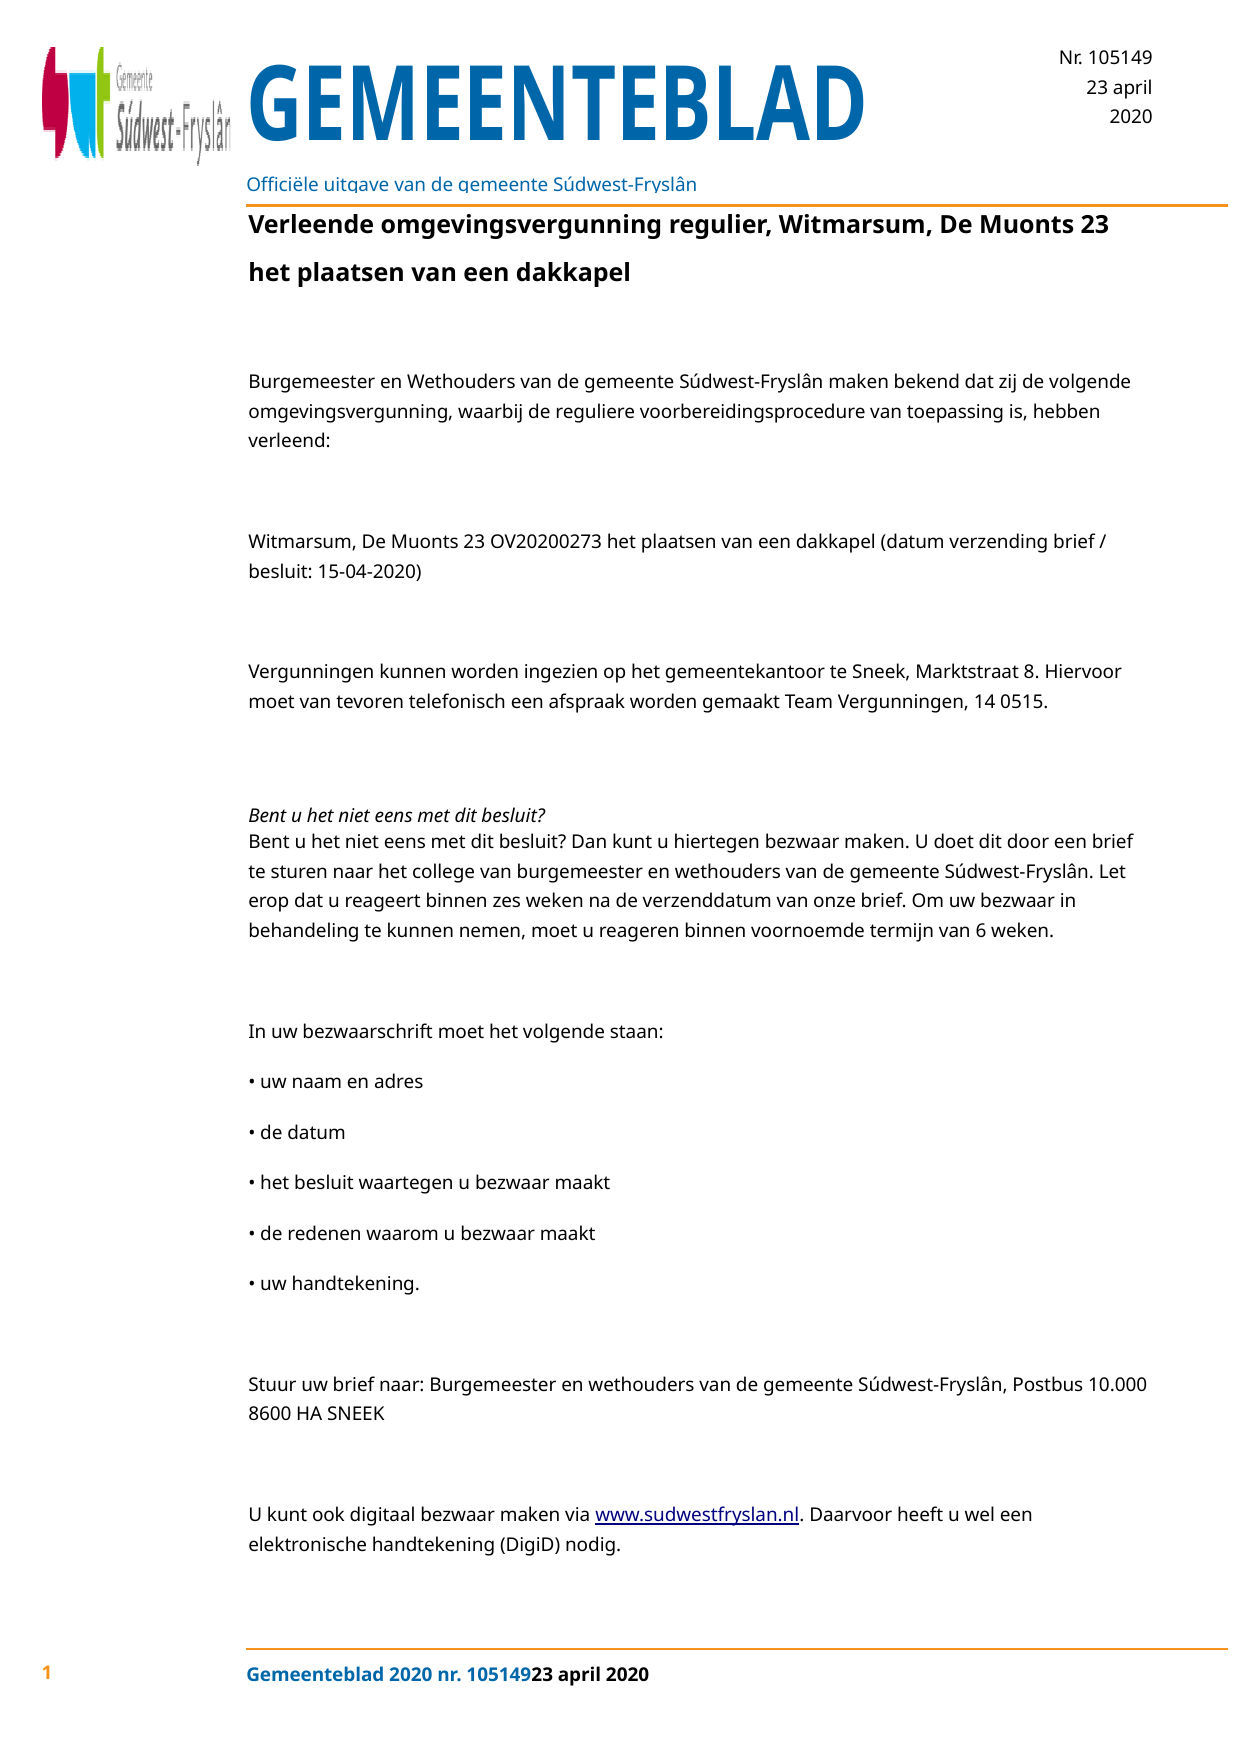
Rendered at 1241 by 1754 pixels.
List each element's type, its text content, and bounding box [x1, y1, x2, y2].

text • de redenen waarom u bezwaar maakt [248, 1220, 1152, 1245]
text Stuur uw brief naar: Burgemeester en wethouders van de gemeente Súdwest-Fryslân, Postbus 10.000 8600 HA SNEEK [248, 1371, 1152, 1426]
picture [41, 47, 231, 172]
text Burgemeester en Wethouders van de gemeente Súdwest-Fryslân maken bekend dat zij de volgende omgevingsvergunning, waarbij de reguliere voorbereidingsprocedure van toepassing is, hebben verleend: [248, 368, 1152, 453]
text • het besluit waartegen u bezwaar maakt [248, 1169, 1152, 1195]
text Bent u het niet eens met dit besluit? Dan kunt u hiertegen bezwaar maken. U doet dit door een brief te sturen naar het college van burgemeester en wethouders van de gemeente Súdwest-Fryslân. Let erop dat u reageert binnen zes weken na de verzenddatum van onze brief. Om uw bezwaar in behandeling te kunnen nemen, moet u reageren binnen voornoemde termijn van 6 weken. [248, 828, 1152, 943]
text Verleende omgevingsvergunning regulier, Witmarsum, De Muonts 23 het plaatsen van een dakkapel [248, 207, 1152, 288]
text • de datum [248, 1119, 1152, 1144]
text Bent u het niet eens met dit besluit? [248, 803, 1152, 828]
text • uw handtekening. [248, 1270, 1152, 1296]
text In uw bezwaarschrift moet het volgende staan: [248, 1018, 1152, 1044]
text • uw naam en adres [248, 1068, 1152, 1094]
text U kunt ook digitaal bezwaar maken via www.sudwestfryslan.nl. Daarvoor heeft u wel een elektronische handtekening (DigiD) nodig. [248, 1501, 1152, 1557]
text Witmarsum, De Muonts 23 OV20200273 het plaatsen van een dakkapel (datum verzending brief / besluit: 15-04-2020) [248, 528, 1152, 584]
text Vergunningen kunnen worden ingezien op het gemeentekantoor te Sneek, Marktstraat 8. Hiervoor moet van tevoren telefonisch een afspraak worden gemaakt Team Vergunningen, 14 0515. [248, 659, 1152, 714]
